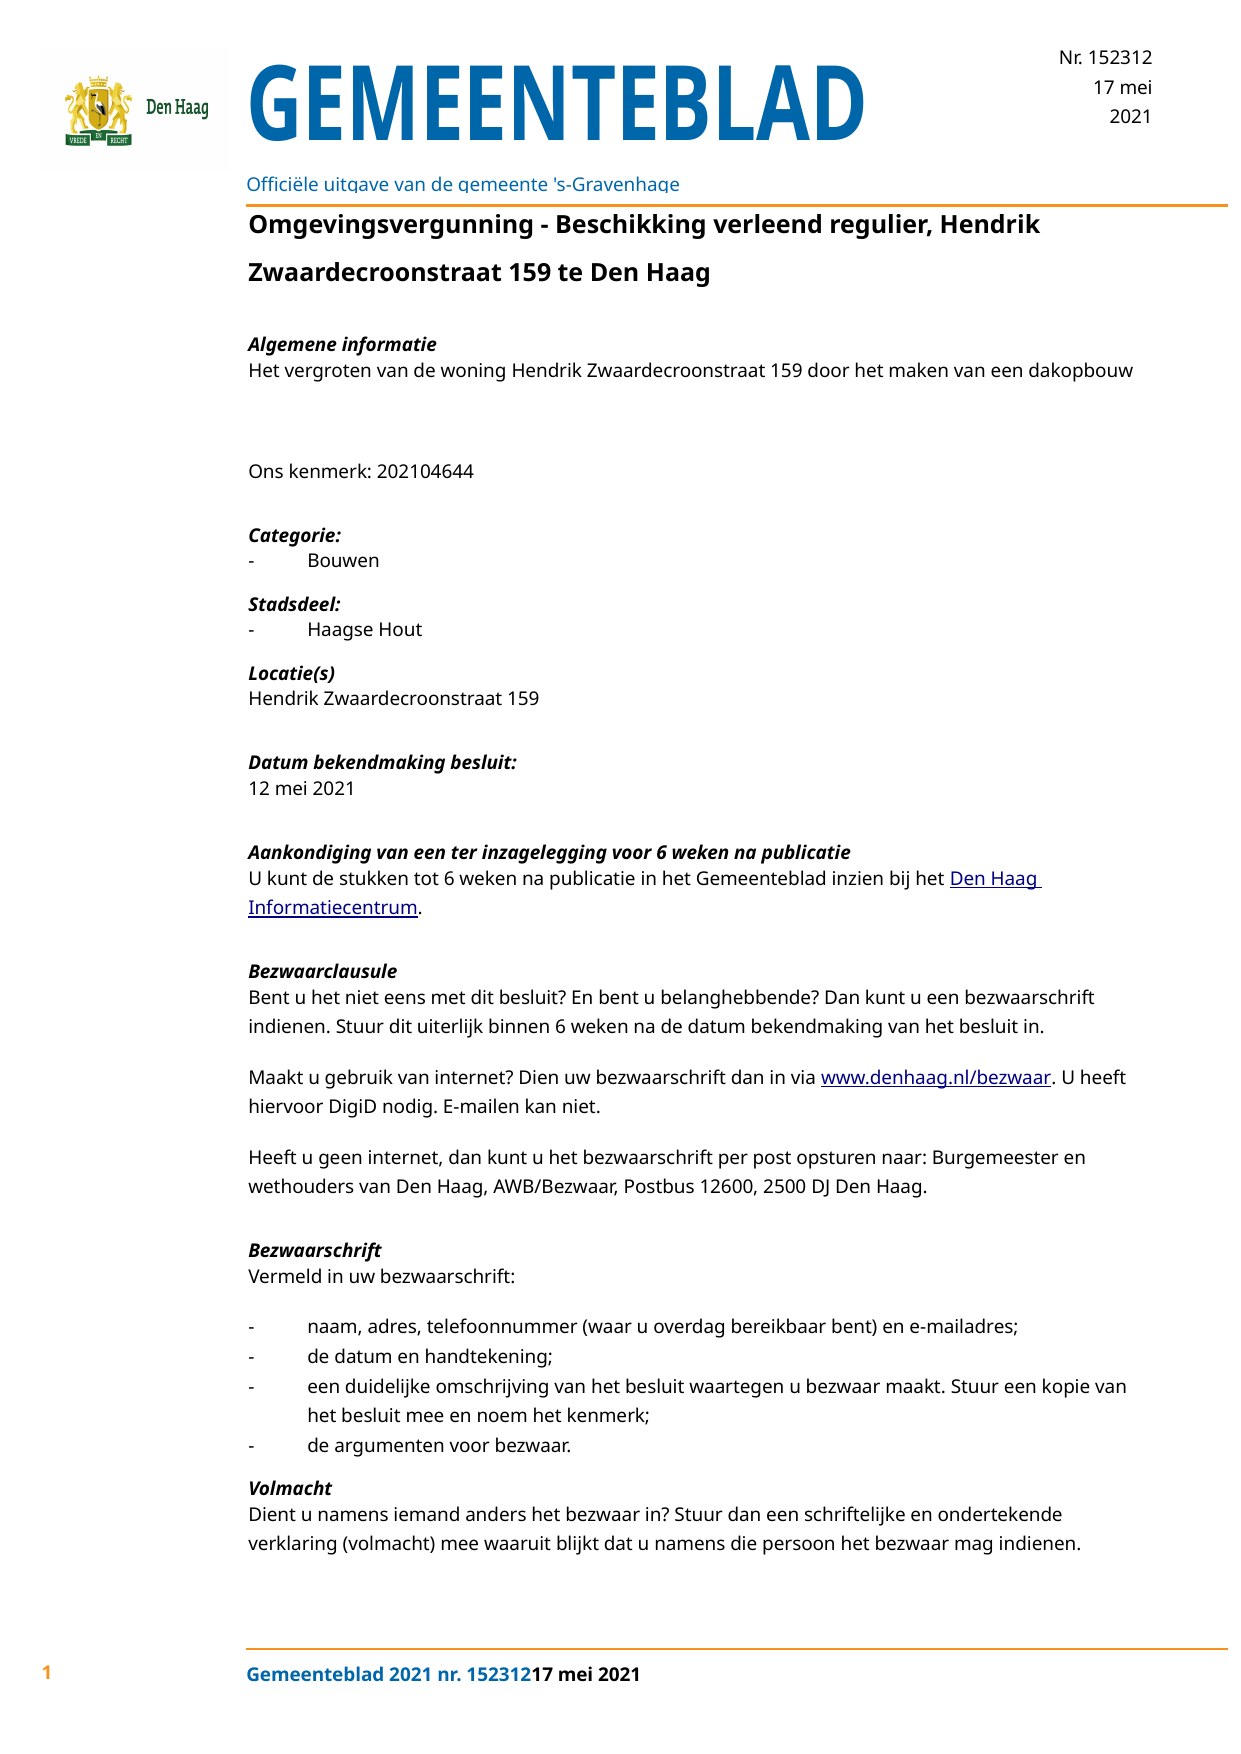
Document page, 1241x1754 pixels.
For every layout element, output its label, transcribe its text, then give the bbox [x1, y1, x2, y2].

text Het vergroten van de woning Hendrik Zwaardecroonstraat 159 door het maken van een dakopbouw [248, 357, 1152, 383]
list de argumenten voor bezwaar. [248, 1432, 1152, 1458]
text Maakt u gebruik van internet? Dien uw bezwaarschrift dan in via www.denhaag.nl/bezwaar. U heeft hiervoor DigiD nodig. E-mailen kan niet. [248, 1064, 1152, 1119]
list naam, adres, telefoonnummer (waar u overdag bereikbaar bent) en e-mailadres; [248, 1314, 1152, 1339]
text Datum bekendmaking besluit: [248, 749, 1152, 775]
text Stadsdeel: [248, 591, 1152, 617]
list de datum en handtekening; [248, 1343, 1152, 1369]
list Haagse Hout [248, 617, 1152, 642]
text Locatie(s) [248, 660, 1152, 685]
text Vermeld in uw bezwaarschrift: [248, 1263, 1152, 1289]
text Heeft u geen internet, dan kunt u het bezwaarschrift per post opsturen naar: Burgemeester en wethouders van Den Haag, AWB/Bezwaar, Postbus 12600, 2500 DJ Den Haag. [248, 1144, 1152, 1199]
text Algemene informatie [248, 331, 1152, 357]
text U kunt de stukken tot 6 weken na publicatie in het Gemeenteblad inzien bij het Den Haag Informatiecentrum. [248, 865, 1152, 920]
text Aankondiging van een ter inzagelegging voor 6 weken na publicatie [248, 839, 1152, 865]
list een duidelijke omschrijving van het besluit waartegen u bezwaar maakt. Stuur een kopie van het besluit mee en noem het kenmerk; [248, 1373, 1152, 1428]
text Bent u het niet eens met dit besluit? En bent u belanghebbende? Dan kunt u een bezwaarschrift indienen. Stuur dit uiterlijk binnen 6 weken na de datum bekendmaking van het besluit in. [248, 984, 1152, 1039]
text Bezwaarclausule [248, 958, 1152, 984]
text 12 mei 2021 [248, 775, 1152, 801]
picture [41, 47, 231, 172]
text Volmacht [248, 1475, 1152, 1501]
text Dient u namens iemand anders het bezwaar in? Stuur dan een schriftelijke en ondertekende verklaring (volmacht) mee waaruit blijkt dat u namens die persoon het bezwaar mag indienen. [248, 1501, 1152, 1556]
text Omgevingsvergunning - Beschikking verleend regulier, Hendrik Zwaardecroonstraat 159 te Den Haag [248, 207, 1152, 288]
text Hendrik Zwaardecroonstraat 159 [248, 685, 1152, 711]
list Bouwen [248, 548, 1152, 573]
text Categorie: [248, 522, 1152, 548]
text Ons kenmerk: 202104644 [248, 458, 1152, 484]
text Bezwaarschrift [248, 1238, 1152, 1263]
